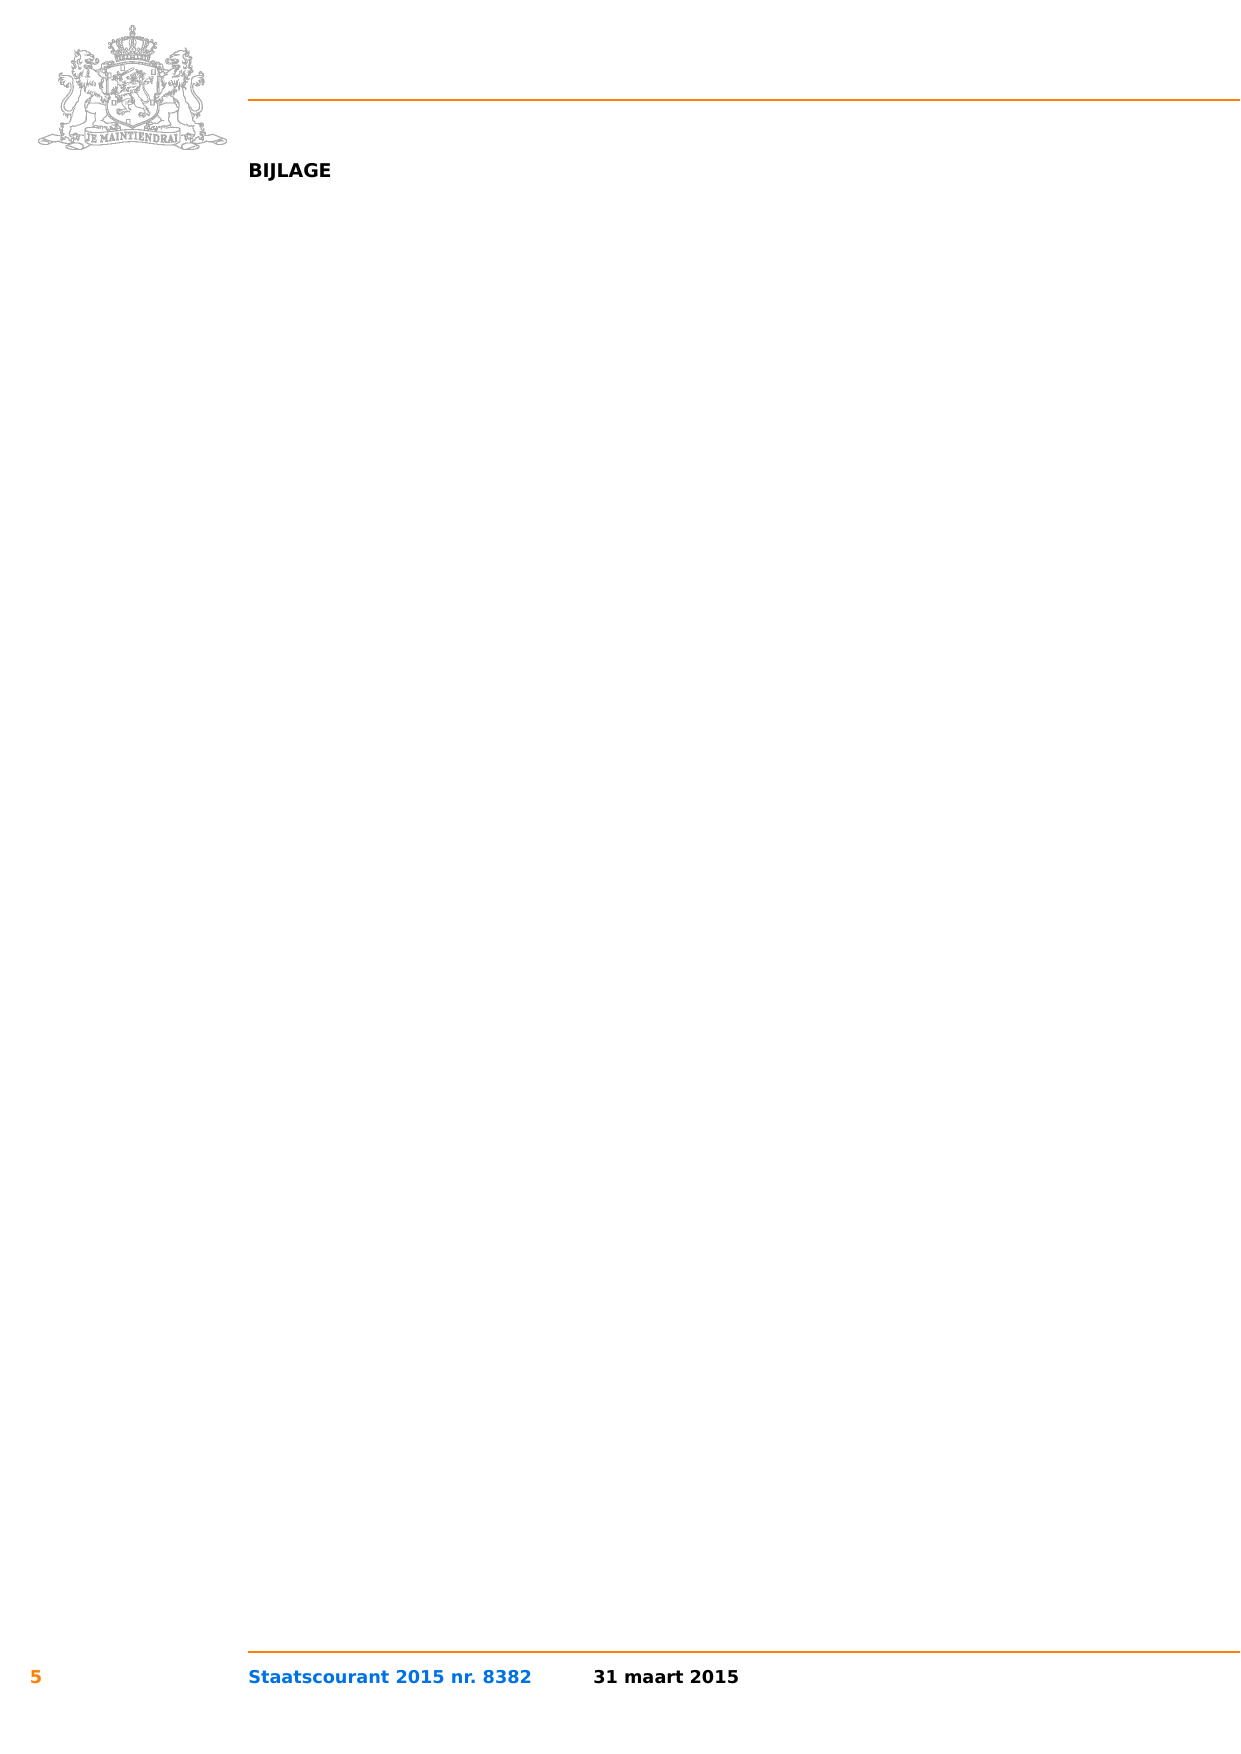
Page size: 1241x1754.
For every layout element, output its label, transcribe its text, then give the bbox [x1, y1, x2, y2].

subtitle BIJLAGE [248, 160, 1163, 182]
picture [38, 25, 227, 150]
